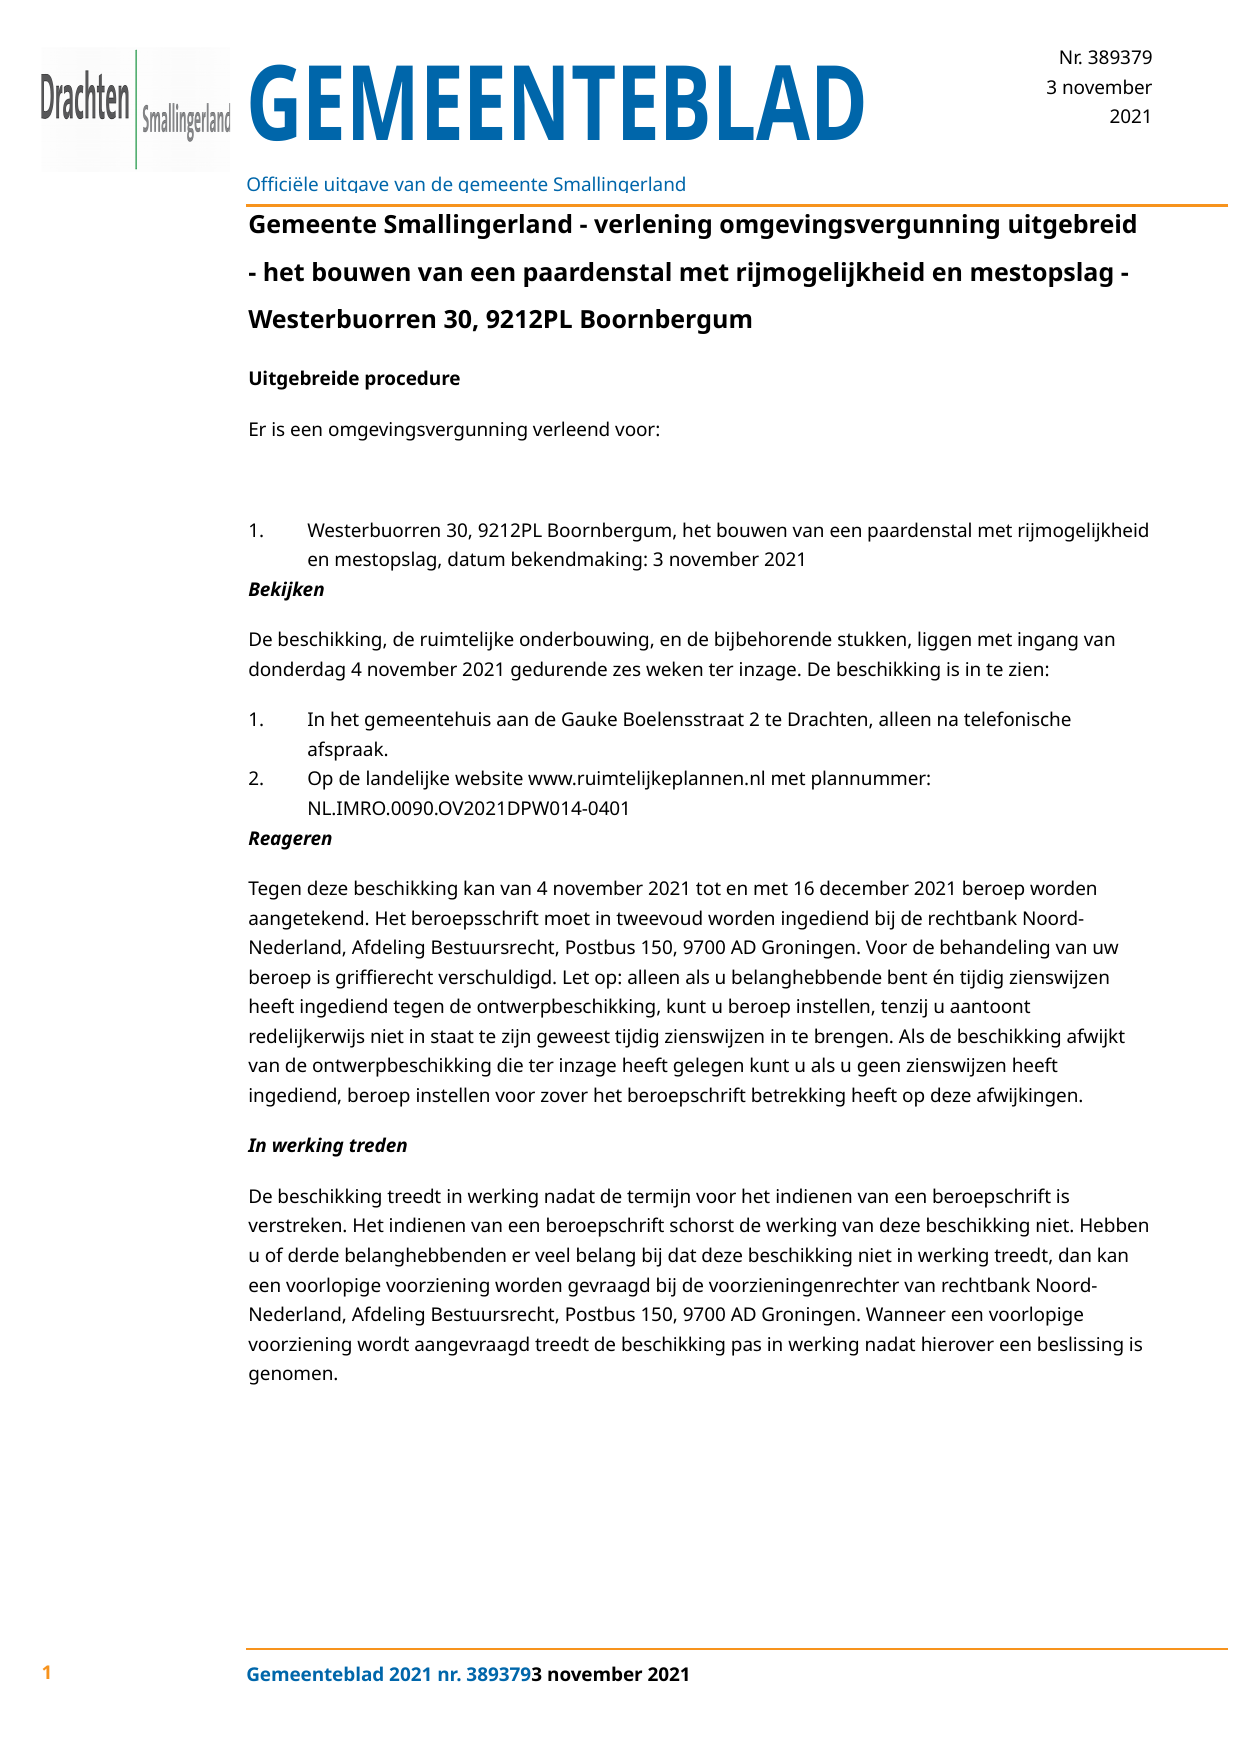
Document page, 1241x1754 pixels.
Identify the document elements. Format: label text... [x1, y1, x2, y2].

list Westerbuorren 30, 9212PL Boornbergum, het bouwen van een paardenstal met rijmogelijkheid en mestopslag, datum bekendmaking: 3 november 2021 [248, 517, 1152, 572]
text De beschikking, de ruimtelijke onderbouwing, en de bijbehorende stukken, liggen met ingang van donderdag 4 november 2021 gedurende zes weken ter inzage. De beschikking is in te zien: [248, 626, 1152, 682]
text In werking treden [248, 1133, 1152, 1158]
text Uitgebreide procedure [248, 366, 1152, 391]
text Bekijken [248, 576, 1152, 602]
text De beschikking treedt in werking nadat de termijn voor het indienen van een beroepschrift is verstreken. Het indienen van een beroepschrift schorst de werking van deze beschikking niet. Hebben u of derde belanghebbenden er veel belang bij dat deze beschikking niet in werking treedt, dan kan een voorlopige voorziening worden gevraagd bij de voorzieningenrechter van rechtbank Noord-Nederland, Afdeling Bestuursrecht, Postbus 150, 9700 AD Groningen. Wanneer een voorlopige voorziening wordt aangevraagd treedt de beschikking pas in werking nadat hierover een beslissing is genomen. [248, 1183, 1152, 1386]
list In het gemeentehuis aan de Gauke Boelensstraat 2 te Drachten, alleen na telefonische afspraak. [248, 706, 1152, 762]
picture [41, 47, 231, 172]
text Er is een omgevingsvergunning verleend voor: [248, 416, 1152, 442]
text Tegen deze beschikking kan van 4 november 2021 tot en met 16 december 2021 beroep worden aangetekend. Het beroepsschrift moet in tweevoud worden ingediend bij de rechtbank Noord-Nederland, Afdeling Bestuursrecht, Postbus 150, 9700 AD Groningen. Voor de behandeling van uw beroep is griffierecht verschuldigd. Let op: alleen als u belanghebbende bent én tijdig zienswijzen heeft ingediend tegen de ontwerpbeschikking, kunt u beroep instellen, tenzij u aantoont redelijkerwijs niet in staat te zijn geweest tijdig zienswijzen in te brengen. Als de beschikking afwijkt van de ontwerpbeschikking die ter inzage heeft gelegen kunt u als u geen zienswijzen heeft ingediend, beroep instellen voor zover het beroepschrift betrekking heeft op deze afwijkingen. [248, 875, 1152, 1108]
text Reageren [248, 825, 1152, 850]
text Gemeente Smallingerland - verlening omgevingsvergunning uitgebreid - het bouwen van een paardenstal met rijmogelijkheid en mestopslag - Westerbuorren 30, 9212PL Boornbergum [248, 207, 1152, 336]
list Op de landelijke website www.ruimtelijkeplannen.nl met plannummer: NL.IMRO.0090.OV2021DPW014-0401 [248, 766, 1152, 821]
